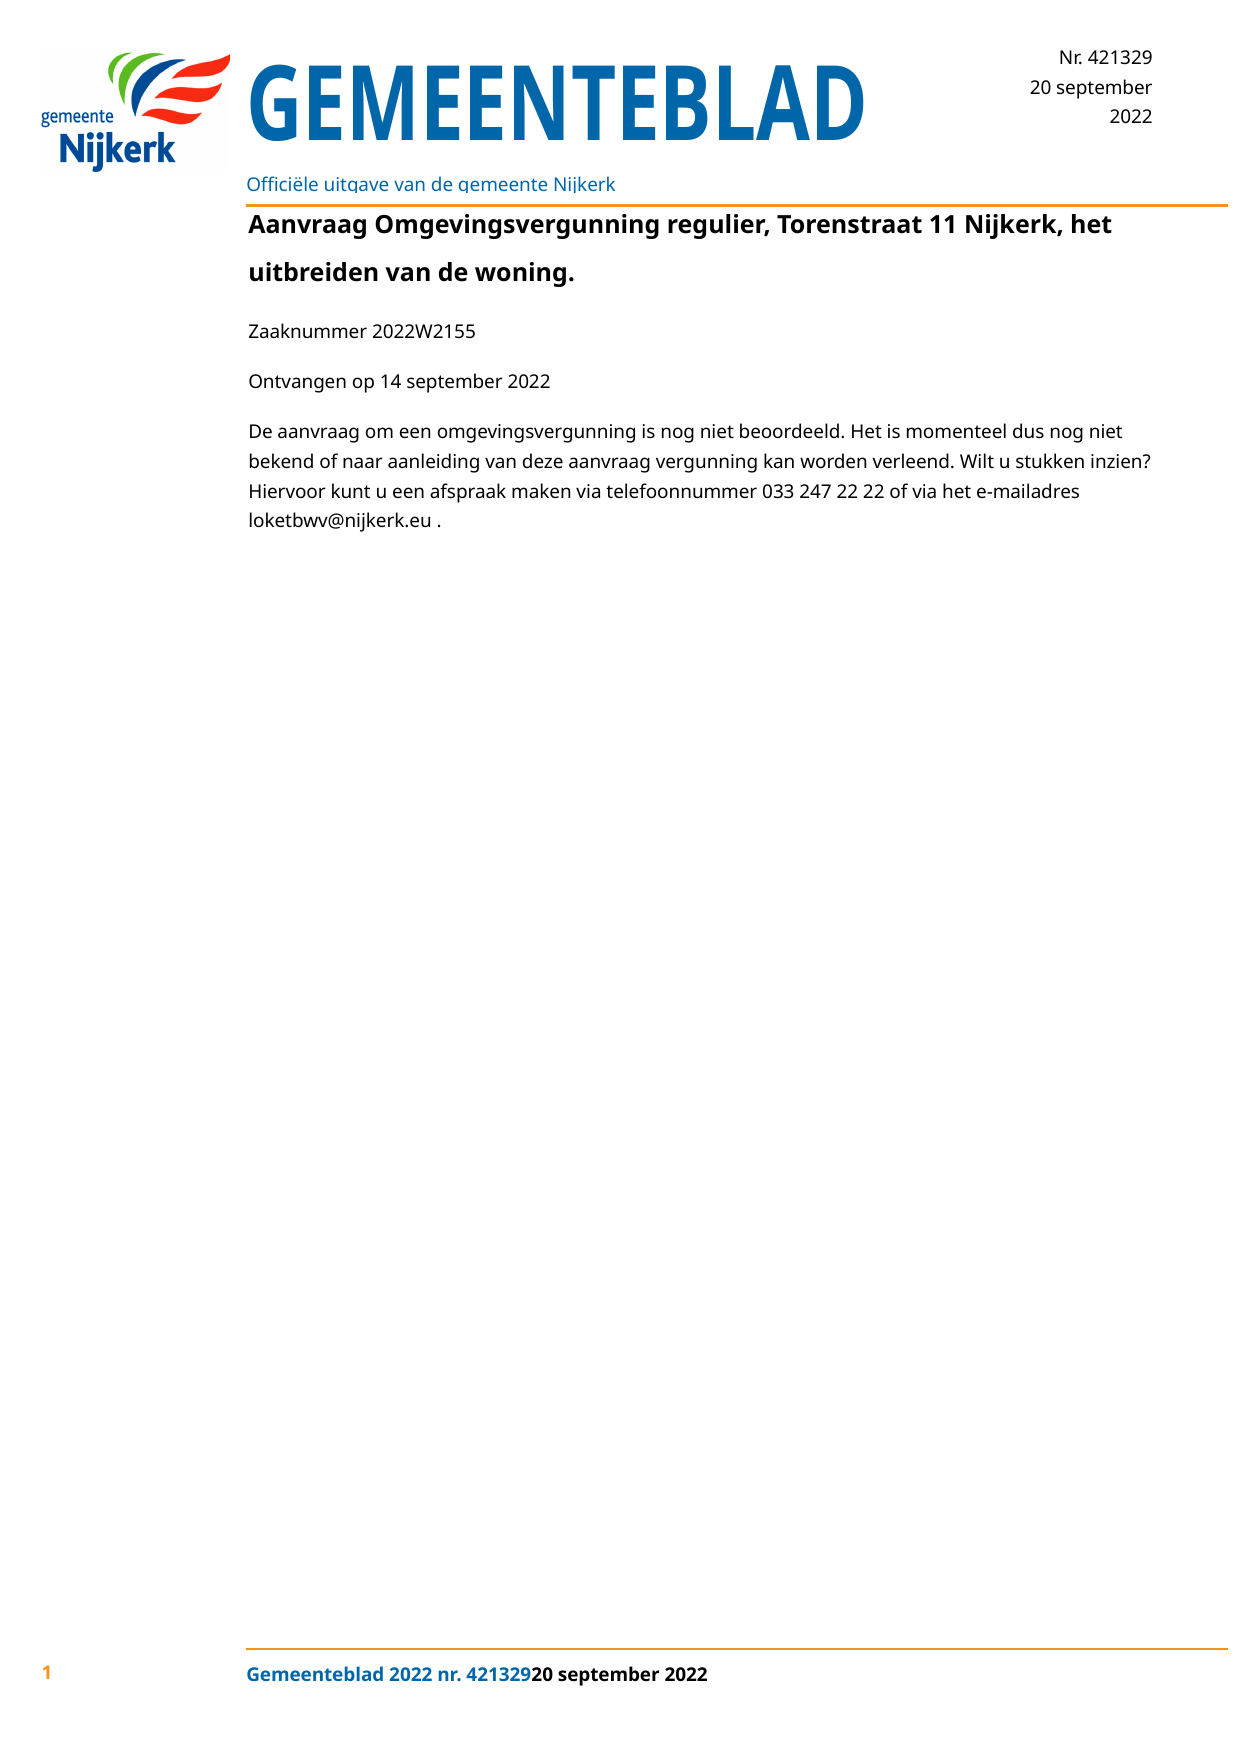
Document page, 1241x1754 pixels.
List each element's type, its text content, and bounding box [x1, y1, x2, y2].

text De aanvraag om een omgevingsvergunning is nog niet beoordeeld. Het is momenteel dus nog niet bekend of naar aanleiding van deze aanvraag vergunning kan worden verleend. Wilt u stukken inzien? Hiervoor kunt u een afspraak maken via telefoonnummer 033 247 22 22 of via het e-mailadres loketbwv@nijkerk.eu . [248, 419, 1152, 533]
text Aanvraag Omgevingsvergunning regulier, Torenstraat 11 Nijkerk, het uitbreiden van de woning. [248, 207, 1152, 288]
text Ontvangen op 14 september 2022 [248, 368, 1152, 394]
picture [41, 47, 231, 172]
text Zaaknummer 2022W2155 [248, 318, 1152, 344]
